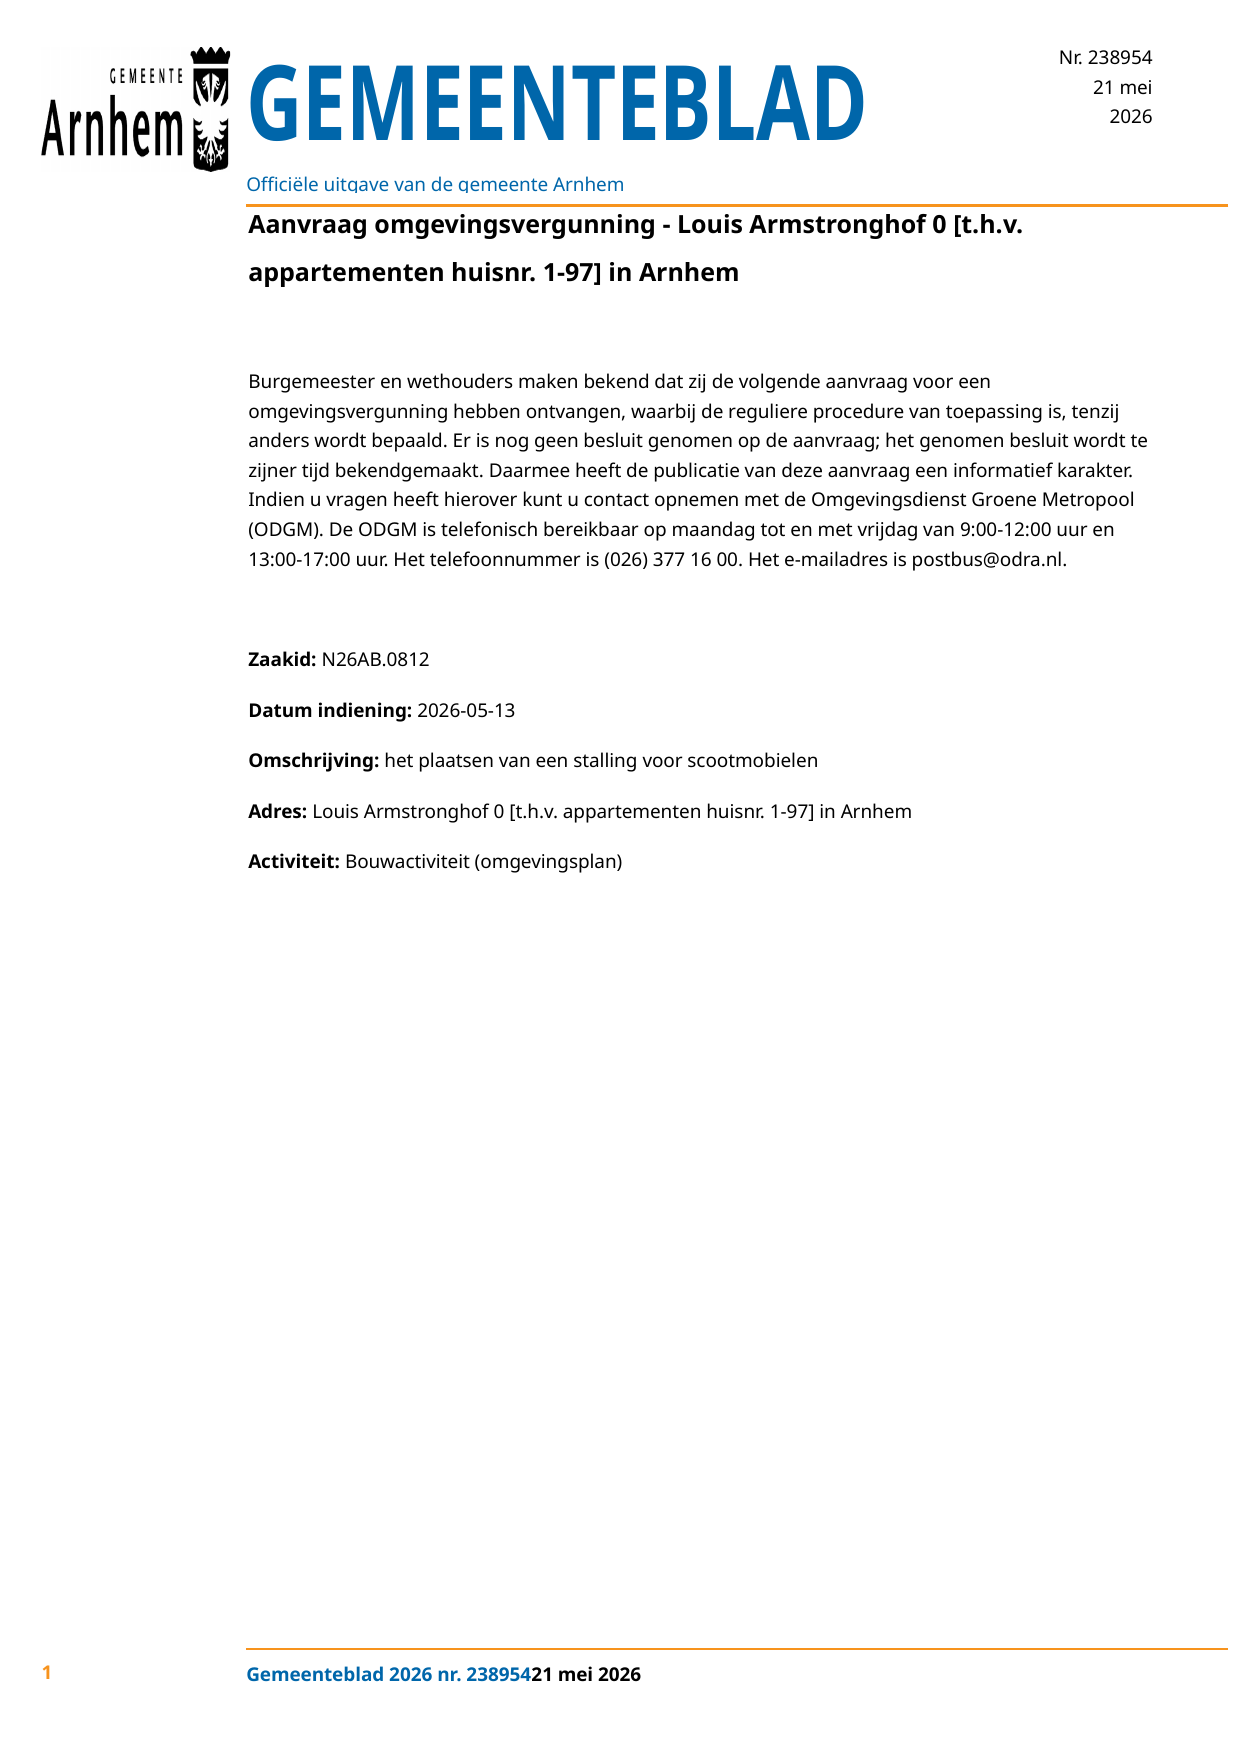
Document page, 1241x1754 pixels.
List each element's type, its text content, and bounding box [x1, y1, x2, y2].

text Activiteit: Bouwactiviteit (omgevingsplan) [248, 848, 1152, 874]
text Zaakid: N26AB.0812 [248, 647, 1152, 672]
picture [41, 47, 231, 172]
text Omschrijving: het plaatsen van een stalling voor scootmobielen [248, 747, 1152, 773]
text Burgemeester en wethouders maken bekend dat zij de volgende aanvraag voor een omgevingsvergunning hebben ontvangen, waarbij de reguliere procedure van toepassing is, tenzij anders wordt bepaald. Er is nog geen besluit genomen op de aanvraag; het genomen besluit wordt te zijner tijd bekendgemaakt. Daarmee heeft de publicatie van deze aanvraag een informatief karakter. Indien u vragen heeft hierover kunt u contact opnemen met de Omgevingsdienst Groene Metropool (ODGM). De ODGM is telefonisch bereikbaar op maandag tot en met vrijdag van 9:00-12:00 uur en 13:00-17:00 uur. Het telefoonnummer is (026) 377 16 00. Het e-mailadres is postbus@odra.nl. [248, 368, 1152, 572]
text Adres: Louis Armstronghof 0 [t.h.v. appartementen huisnr. 1-97] in Arnhem [248, 798, 1152, 824]
text Datum indiening: 2026-05-13 [248, 697, 1152, 723]
text Aanvraag omgevingsvergunning - Louis Armstronghof 0 [t.h.v. appartementen huisnr. 1-97] in Arnhem [248, 207, 1152, 288]
